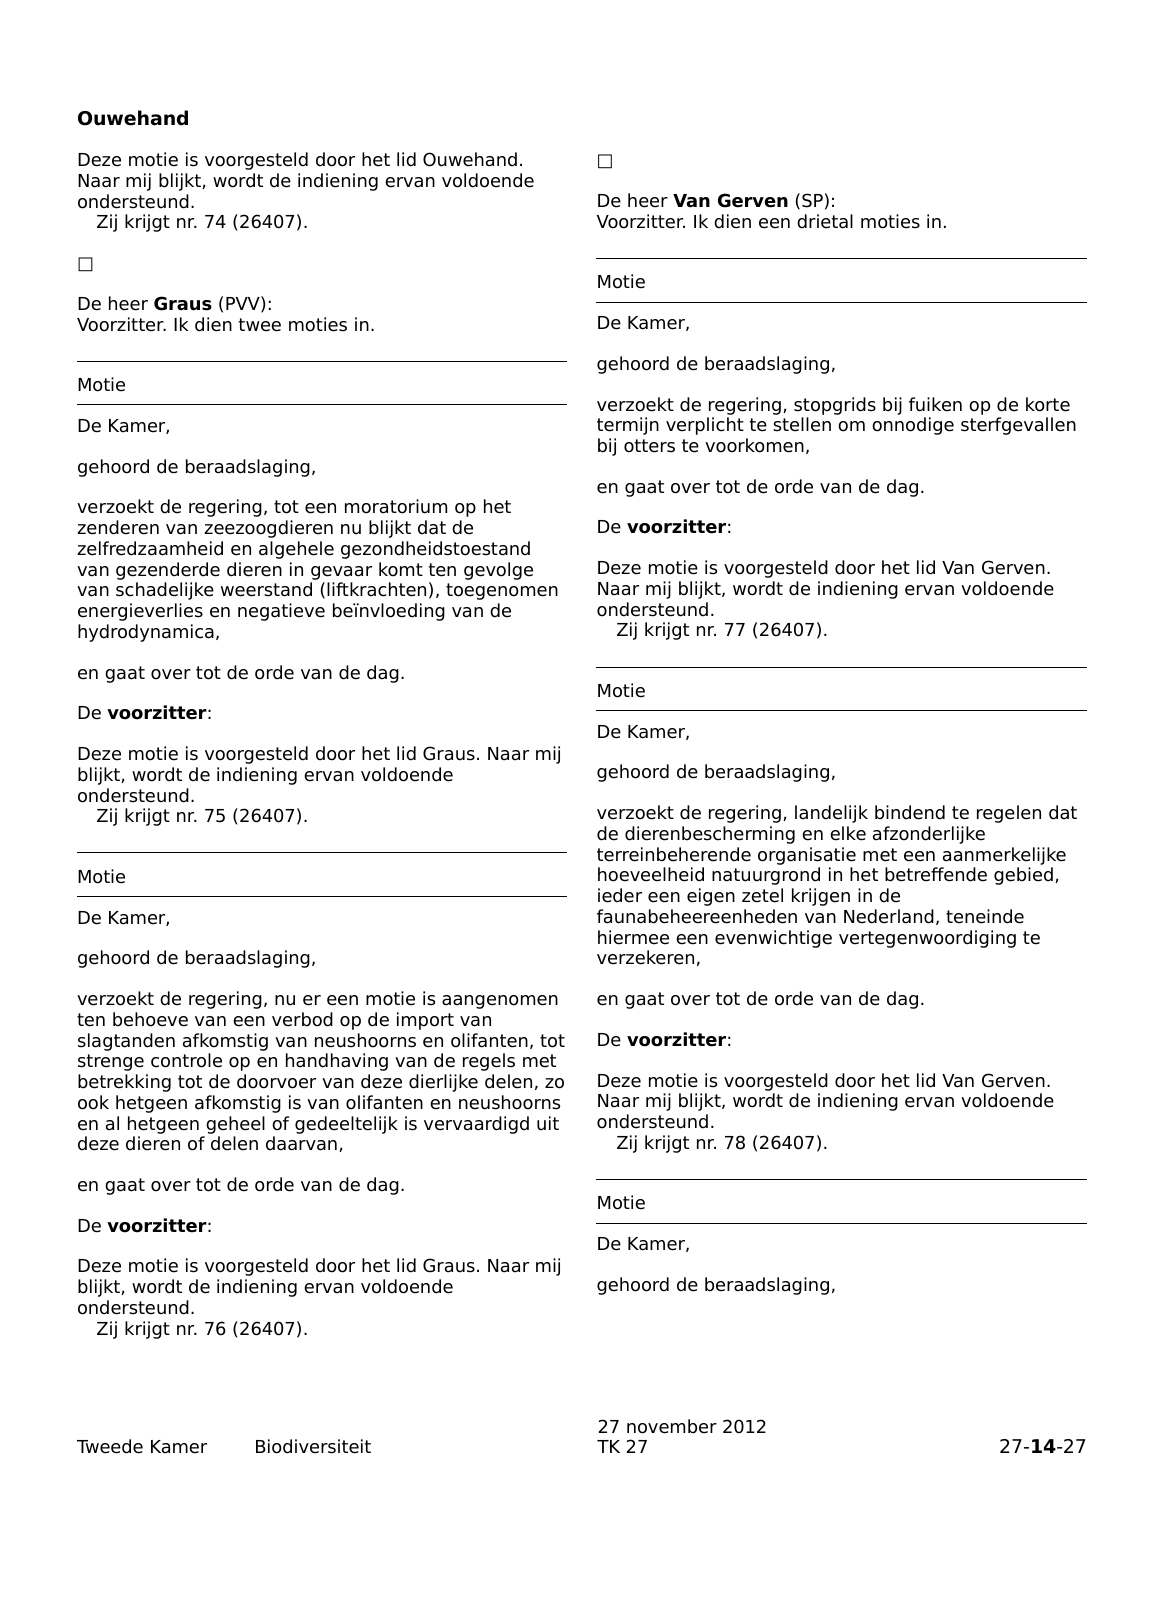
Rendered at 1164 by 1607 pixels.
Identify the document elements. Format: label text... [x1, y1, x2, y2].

text gehoord de beraadslaging, [596, 354, 1087, 374]
text Deze motie is voorgesteld door het lid Ouwehand. Naar mij blijkt, wordt de indiening ervan voldoende ondersteund. [77, 150, 567, 212]
text Motie [596, 1193, 1087, 1214]
text Motie [77, 375, 567, 396]
text Zij krijgt nr. 78 (26407). [596, 1133, 1087, 1153]
text gehoord de beraadslaging, [596, 1275, 1087, 1295]
text Voorzitter. Ik dien een drietal moties in. [596, 212, 1087, 232]
text gehoord de beraadslaging, [77, 948, 567, 969]
text Zij krijgt nr. 77 (26407). [596, 620, 1087, 641]
text Motie [596, 681, 1087, 702]
text Voorzitter. Ik dien twee moties in. [77, 314, 567, 335]
text De voorzitter: [596, 1030, 1087, 1050]
text en gaat over tot de orde van de dag. [596, 477, 1087, 497]
text De Kamer, [596, 1234, 1087, 1255]
text verzoekt de regering, nu er een motie is aangenomen ten behoeve van een verbod op de import van slagtanden afkomstig van neushoorns en olifanten, tot strenge controle op en handhaving van de regels met betrekking tot de doorvoer van deze dierlijke delen, zo ook hetgeen afkomstig is van olifanten en neushoorns en al hetgeen geheel of gedeeltelijk is vervaardigd uit deze dieren of delen daarvan, [77, 989, 567, 1155]
text verzoekt de regering, stopgrids bij fuiken op de korte termijn verplicht te stellen om onnodige sterfgevallen bij otters te voorkomen, [596, 394, 1087, 457]
text Deze motie is voorgesteld door het lid Van Gerven. Naar mij blijkt, wordt de indiening ervan voldoende ondersteund. [596, 558, 1087, 620]
text Zij krijgt nr. 75 (26407). [77, 806, 567, 827]
text De voorzitter: [596, 517, 1087, 538]
text Motie [77, 867, 567, 887]
text gehoord de beraadslaging, [596, 762, 1087, 783]
text Zij krijgt nr. 76 (26407). [77, 1318, 567, 1339]
text □ [596, 150, 1087, 171]
text De Kamer, [77, 907, 567, 928]
text Motie [596, 272, 1087, 293]
text verzoekt de regering, tot een moratorium op het zenderen van zeezoogdieren nu blijkt dat de zelfredzaamheid en algehele gezondheidstoestand van gezenderde dieren in gevaar komt ten gevolge van schadelijke weerstand (liftkrachten), toegenomen energieverlies en negatieve beïnvloeding van de hydrodynamica, [77, 497, 567, 642]
text Deze motie is voorgesteld door het lid Graus. Naar mij blijkt, wordt de indiening ervan voldoende ondersteund. [77, 744, 567, 806]
text De voorzitter: [77, 703, 567, 724]
text De Kamer, [77, 416, 567, 437]
text De Kamer, [596, 722, 1087, 742]
text De Kamer, [596, 313, 1087, 334]
text verzoekt de regering, landelijk bindend te regelen dat de dierenbescherming en elke afzonderlijke terreinbeherende organisatie met een aanmerkelijke hoeveelheid natuurgrond in het betreffende gebied, ieder een eigen zetel krijgen in de faunabeheereenheden van Nederland, teneinde hiermee een evenwichtige vertegenwoordiging te verzekeren, [596, 803, 1087, 969]
text en gaat over tot de orde van de dag. [77, 662, 567, 683]
text De heer Graus (PVV): [77, 294, 567, 314]
text De voorzitter: [77, 1216, 567, 1236]
text Deze motie is voorgesteld door het lid Van Gerven. Naar mij blijkt, wordt de indiening ervan voldoende ondersteund. [596, 1070, 1087, 1133]
text Deze motie is voorgesteld door het lid Graus. Naar mij blijkt, wordt de indiening ervan voldoende ondersteund. [77, 1256, 567, 1318]
text en gaat over tot de orde van de dag. [596, 989, 1087, 1010]
text gehoord de beraadslaging, [77, 457, 567, 477]
text en gaat over tot de orde van de dag. [77, 1175, 567, 1196]
text Zij krijgt nr. 74 (26407). [77, 212, 567, 233]
text De heer Van Gerven (SP): [596, 191, 1087, 212]
text □ [77, 253, 567, 274]
